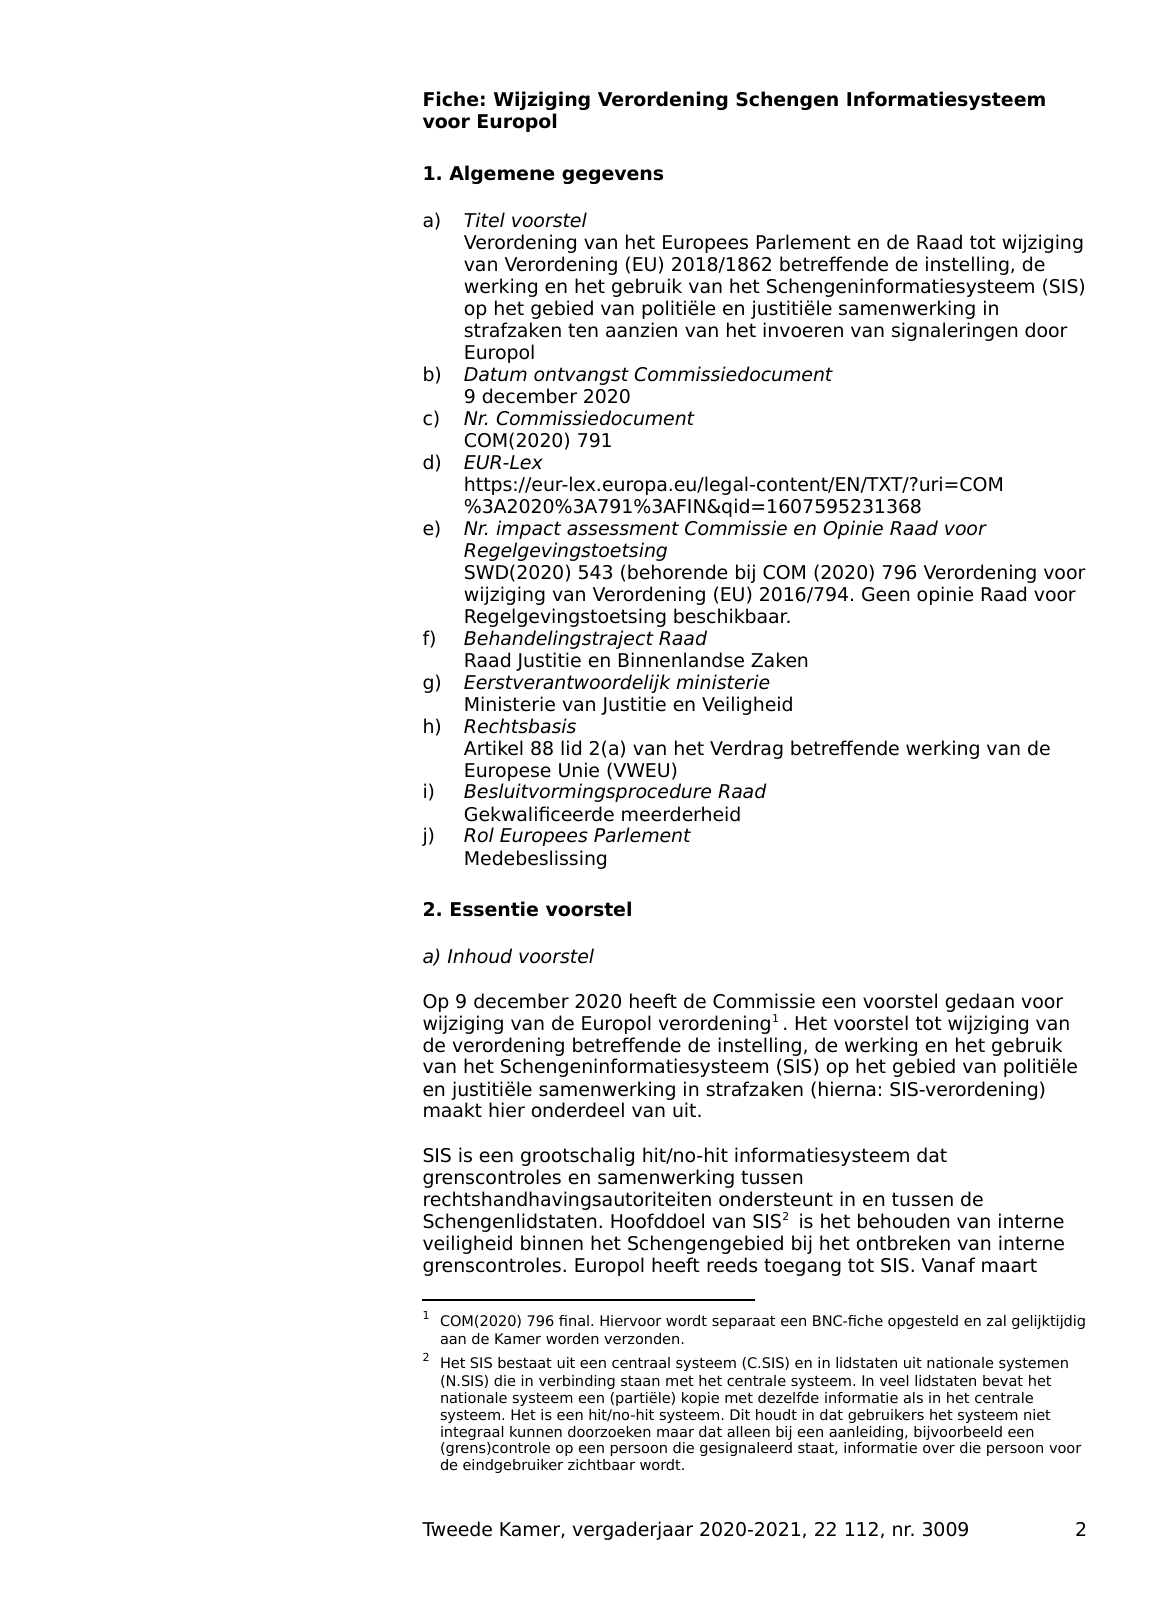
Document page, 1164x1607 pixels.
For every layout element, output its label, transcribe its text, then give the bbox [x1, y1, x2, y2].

text 9 december 2020 [464, 386, 1087, 408]
text i) Besluitvormingsprocedure Raad [422, 781, 1087, 803]
text b) Datum ontvangst Commissiedocument [422, 364, 1087, 386]
text COM(2020) 796 final. Hiervoor wordt separaat een BNC-fiche opgesteld en zal gelijktijdig aan de Kamer worden verzonden. [422, 1309, 1087, 1348]
text Gekwalificeerde meerderheid [464, 803, 1087, 825]
text Verordening van het Europees Parlement en de Raad tot wijziging van Verordening (EU) 2018/1862 betreffende de instelling, de werking en het gebruik van het Schengeninformatiesysteem (SIS) op het gebied van politiële en justitiële samenwerking in strafzaken ten aanzien van het invoeren van signaleringen door Europol [464, 232, 1087, 364]
text https://eur-lex.europa.eu/legal-content/EN/TXT/?uri=COM%3A2020%3A791%3AFIN&qid=1607595231368 [464, 474, 1087, 518]
text SIS is een grootschalig hit/no-hit informatiesysteem dat grenscontroles en samenwerking tussen rechtshandhavingsautoriteiten ondersteunt in en tussen de Schengenlidstaten. Hoofddoel van SIS is het behouden van interne veiligheid binnen het Schengengebied bij het ontbreken van interne grenscontroles. Europol heeft reeds toegang tot SIS. Vanaf maart [422, 1144, 1087, 1276]
text g) Eerstverantwoordelijk ministerie [422, 672, 1087, 693]
subtitle 1. Algemene gegevens [422, 163, 1087, 185]
text Op 9 december 2020 heeft de Commissie een voorstel gedaan voor wijziging van de Europol verordening. Het voorstel tot wijziging van de verordening betreffende de instelling, de werking en het gebruik van het Schengeninformatiesysteem (SIS) op het gebied van politiële en justitiële samenwerking in strafzaken (hierna: SIS-verordening) maakt hier onderdeel van uit. [422, 991, 1087, 1122]
text a) Titel voorstel [422, 210, 1087, 232]
subtitle Fiche: Wijziging Verordening Schengen Informatiesysteem voor Europol [422, 89, 1087, 133]
subtitle 2. Essentie voorstel [422, 899, 1087, 921]
text e) Nr. impact assessment Commissie en Opinie Raad voor Regelgevingstoetsing [422, 518, 1087, 562]
text f) Behandelingstraject Raad [422, 628, 1087, 649]
text Ministerie van Justitie en Veiligheid [464, 693, 1087, 716]
text Artikel 88 lid 2(a) van het Verdrag betreffende werking van de Europese Unie (VWEU) [464, 737, 1087, 781]
text COM(2020) 791 [464, 430, 1087, 452]
text c) Nr. Commissiedocument [422, 408, 1087, 430]
text h) Rechtsbasis [422, 716, 1087, 737]
text j) Rol Europees Parlement [422, 825, 1087, 847]
text Het SIS bestaat uit een centraal systeem (C.SIS) en in lidstaten uit nationale systemen (N.SIS) die in verbinding staan met het centrale systeem. In veel lidstaten bevat het nationale systeem een (partiële) kopie met dezelfde informatie als in het centrale systeem. Het is een hit/no-hit systeem. Dit houdt in dat gebruikers het systeem niet integraal kunnen doorzoeken maar dat alleen bij een aanleiding, bijvoorbeeld een (grens)controle op een persoon die gesignaleerd staat, informatie over die persoon voor de eindgebruiker zichtbaar wordt. [422, 1351, 1087, 1474]
text Raad Justitie en Binnenlandse Zaken [464, 649, 1087, 672]
text d) EUR-Lex [422, 452, 1087, 474]
text Medebeslissing [464, 847, 1087, 869]
subtitle a) Inhoud voorstel [422, 946, 1087, 968]
text SWD(2020) 543 (behorende bij COM (2020) 796 Verordening voor wijziging van Verordening (EU) 2016/794. Geen opinie Raad voor Regelgevingstoetsing beschikbaar. [464, 562, 1087, 628]
